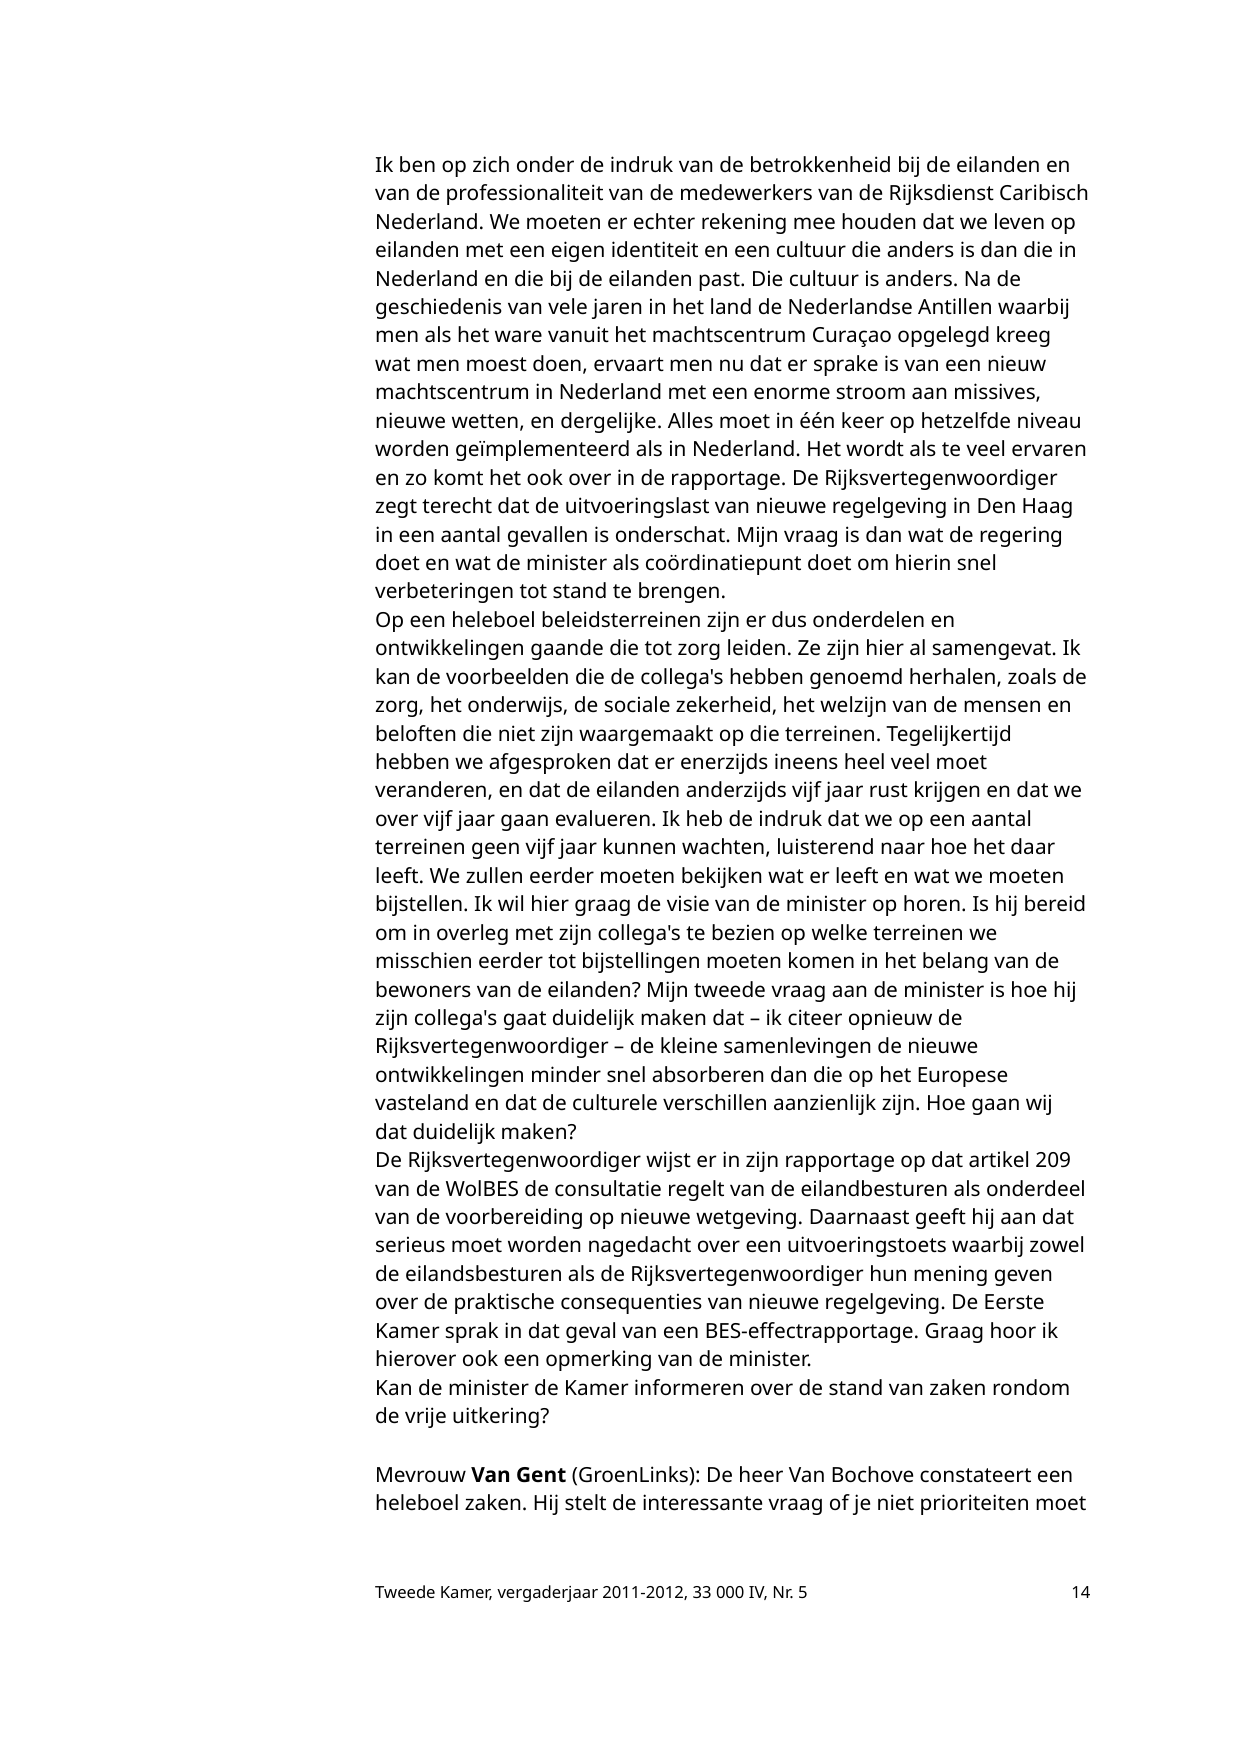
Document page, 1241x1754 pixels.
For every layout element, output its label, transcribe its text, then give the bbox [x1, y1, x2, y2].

text De Rijksvertegenwoordiger wijst er in zijn rapportage op dat artikel 209 van de WolBES de consultatie regelt van de eilandbesturen als onderdeel van de voorbereiding op nieuwe wetgeving. Daarnaast geeft hij aan dat serieus moet worden nagedacht over een uitvoeringstoets waarbij zowel de eilandsbesturen als de Rijksvertegenwoordiger hun mening geven over de praktische consequenties van nieuwe regelgeving. De Eerste Kamer sprak in dat geval van een BES-effectrapportage. Graag hoor ik hierover ook een opmerking van de minister. [375, 1145, 1090, 1373]
text Ik ben op zich onder de indruk van de betrokkenheid bij de eilanden en van de professionaliteit van de medewerkers van de Rijksdienst Caribisch Nederland. We moeten er echter rekening mee houden dat we leven op eilanden met een eigen identiteit en een cultuur die anders is dan die in Nederland en die bij de eilanden past. Die cultuur is anders. Na de geschiedenis van vele jaren in het land de Nederlandse Antillen waarbij men als het ware vanuit het machtscentrum Curaçao opgelegd kreeg wat men moest doen, ervaart men nu dat er sprake is van een nieuw machtscentrum in Nederland met een enorme stroom aan missives, nieuwe wetten, en dergelijke. Alles moet in één keer op hetzelfde niveau worden geïmplementeerd als in Nederland. Het wordt als te veel ervaren en zo komt het ook over in de rapportage. De Rijksvertegenwoordiger zegt terecht dat de uitvoeringslast van nieuwe regelgeving in Den Haag in een aantal gevallen is onderschat. Mijn vraag is dan wat de regering doet en wat de minister als coördinatiepunt doet om hierin snel verbeteringen tot stand te brengen. [375, 150, 1090, 605]
text Mevrouw Van Gent (GroenLinks): De heer Van Bochove constateert een heleboel zaken. Hij stelt de interessante vraag of je niet prioriteiten moet [375, 1460, 1090, 1517]
text Kan de minister de Kamer informeren over de stand van zaken rondom de vrije uitkering? [375, 1373, 1090, 1430]
text Op een heleboel beleidsterreinen zijn er dus onderdelen en ontwikkelingen gaande die tot zorg leiden. Ze zijn hier al samengevat. Ik kan de voorbeelden die de collega's hebben genoemd herhalen, zoals de zorg, het onderwijs, de sociale zekerheid, het welzijn van de mensen en beloften die niet zijn waargemaakt op die terreinen. Tegelijkertijd hebben we afgesproken dat er enerzijds ineens heel veel moet veranderen, en dat de eilanden anderzijds vijf jaar rust krijgen en dat we over vijf jaar gaan evalueren. Ik heb de indruk dat we op een aantal terreinen geen vijf jaar kunnen wachten, luisterend naar hoe het daar leeft. We zullen eerder moeten bekijken wat er leeft en wat we moeten bijstellen. Ik wil hier graag de visie van de minister op horen. Is hij bereid om in overleg met zijn collega's te bezien op welke terreinen we misschien eerder tot bijstellingen moeten komen in het belang van de bewoners van de eilanden? Mijn tweede vraag aan de minister is hoe hij zijn collega's gaat duidelijk maken dat – ik citeer opnieuw de Rijksvertegenwoordiger – de kleine samenlevingen de nieuwe ontwikkelingen minder snel absorberen dan die op het Europese vasteland en dat de culturele verschillen aanzienlijk zijn. Hoe gaan wij dat duidelijk maken? [375, 605, 1090, 1145]
